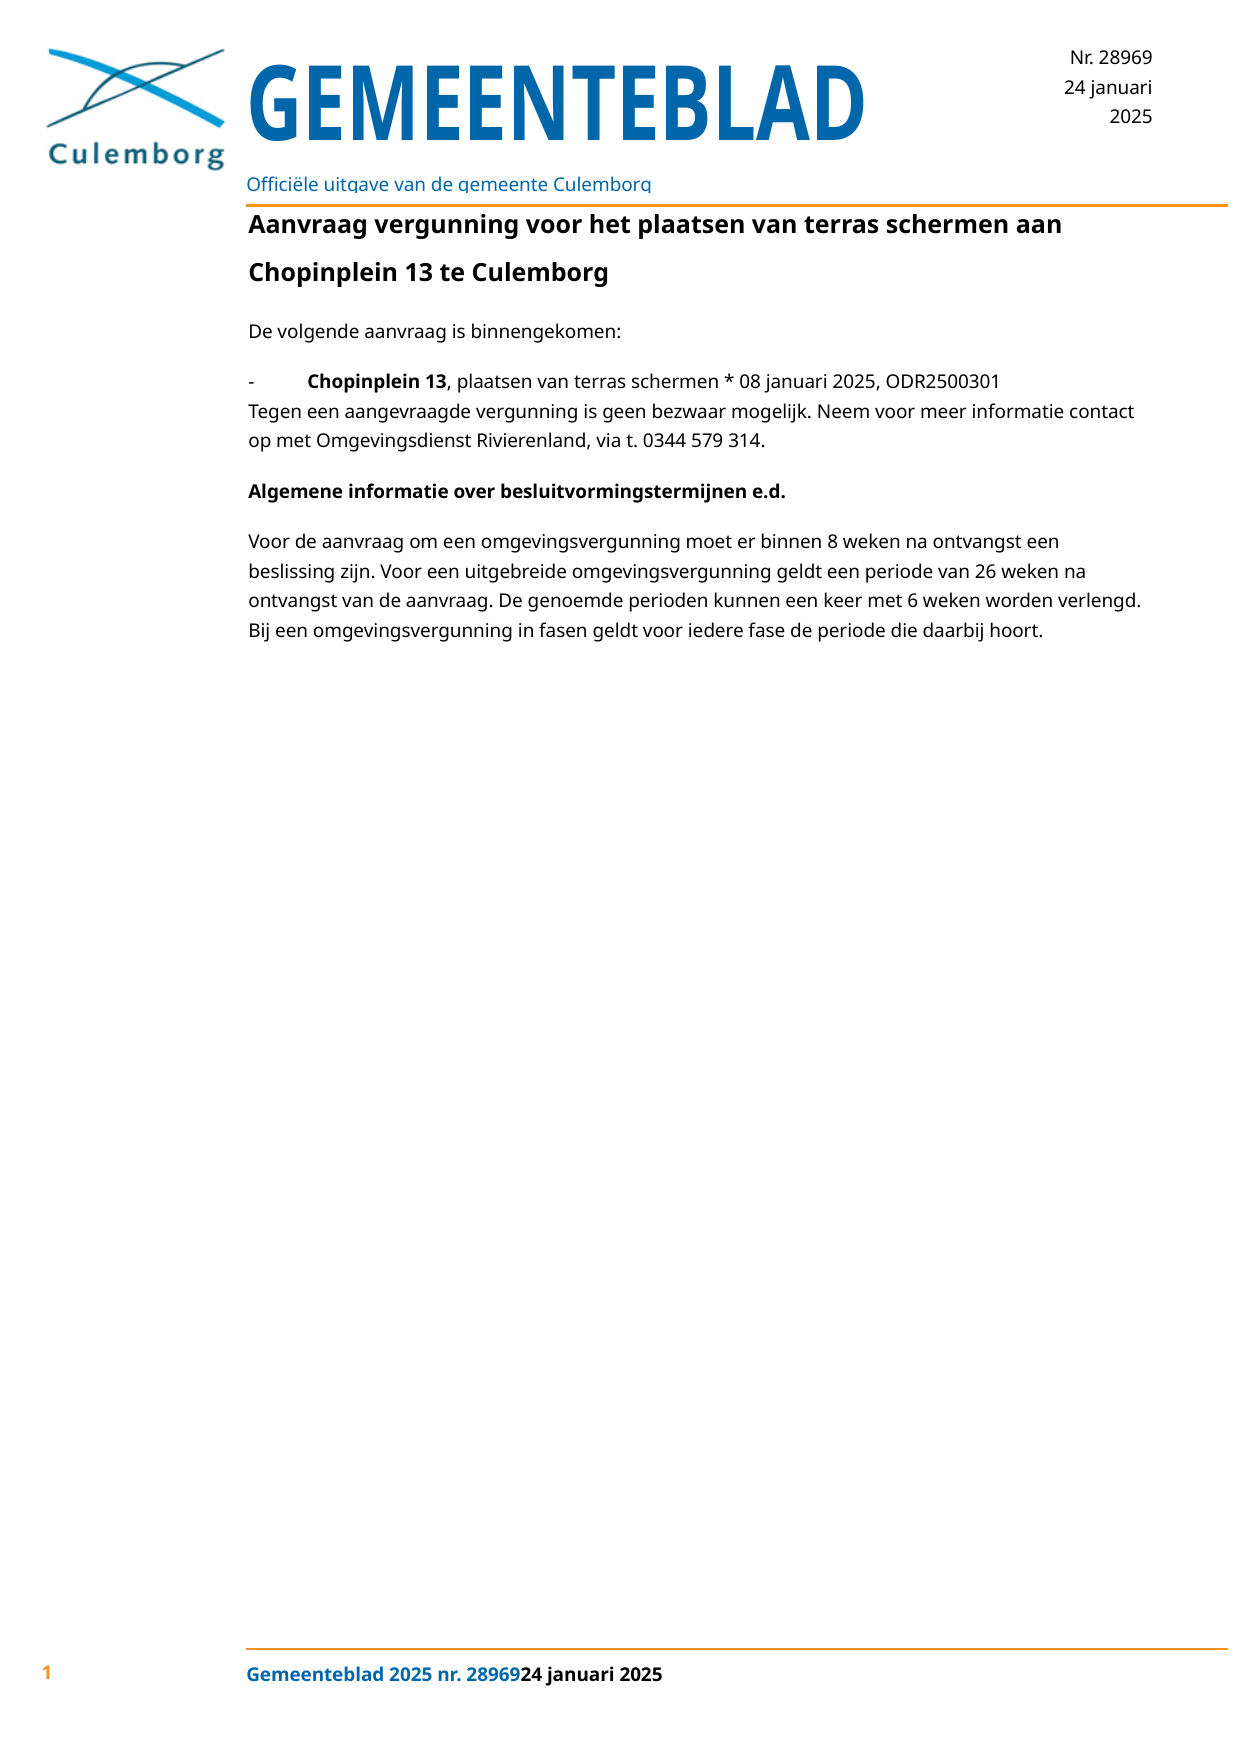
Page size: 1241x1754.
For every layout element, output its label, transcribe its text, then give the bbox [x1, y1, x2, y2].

text Voor de aanvraag om een omgevingsvergunning moet er binnen 8 weken na ontvangst een beslissing zijn. Voor een uitgebreide omgevingsvergunning geldt een periode van 26 weken na ontvangst van de aanvraag. De genoemde perioden kunnen een keer met 6 weken worden verlengd. Bij een omgevingsvergunning in fasen geldt voor iedere fase de periode die daarbij hoort. [248, 528, 1152, 643]
list Chopinplein 13, plaatsen van terras schermen * 08 januari 2025, ODR2500301 [248, 368, 1152, 394]
text Algemene informatie over besluitvormingstermijnen e.d. [248, 478, 1152, 504]
text Aanvraag vergunning voor het plaatsen van terras schermen aan Chopinplein 13 te Culemborg [248, 207, 1152, 288]
text Tegen een aangevraagde vergunning is geen bezwaar mogelijk. Neem voor meer informatie contact op met Omgevingsdienst Rivierenland, via t. 0344 579 314. [248, 398, 1152, 453]
picture [41, 47, 231, 172]
text De volgende aanvraag is binnengekomen: [248, 318, 1152, 344]
